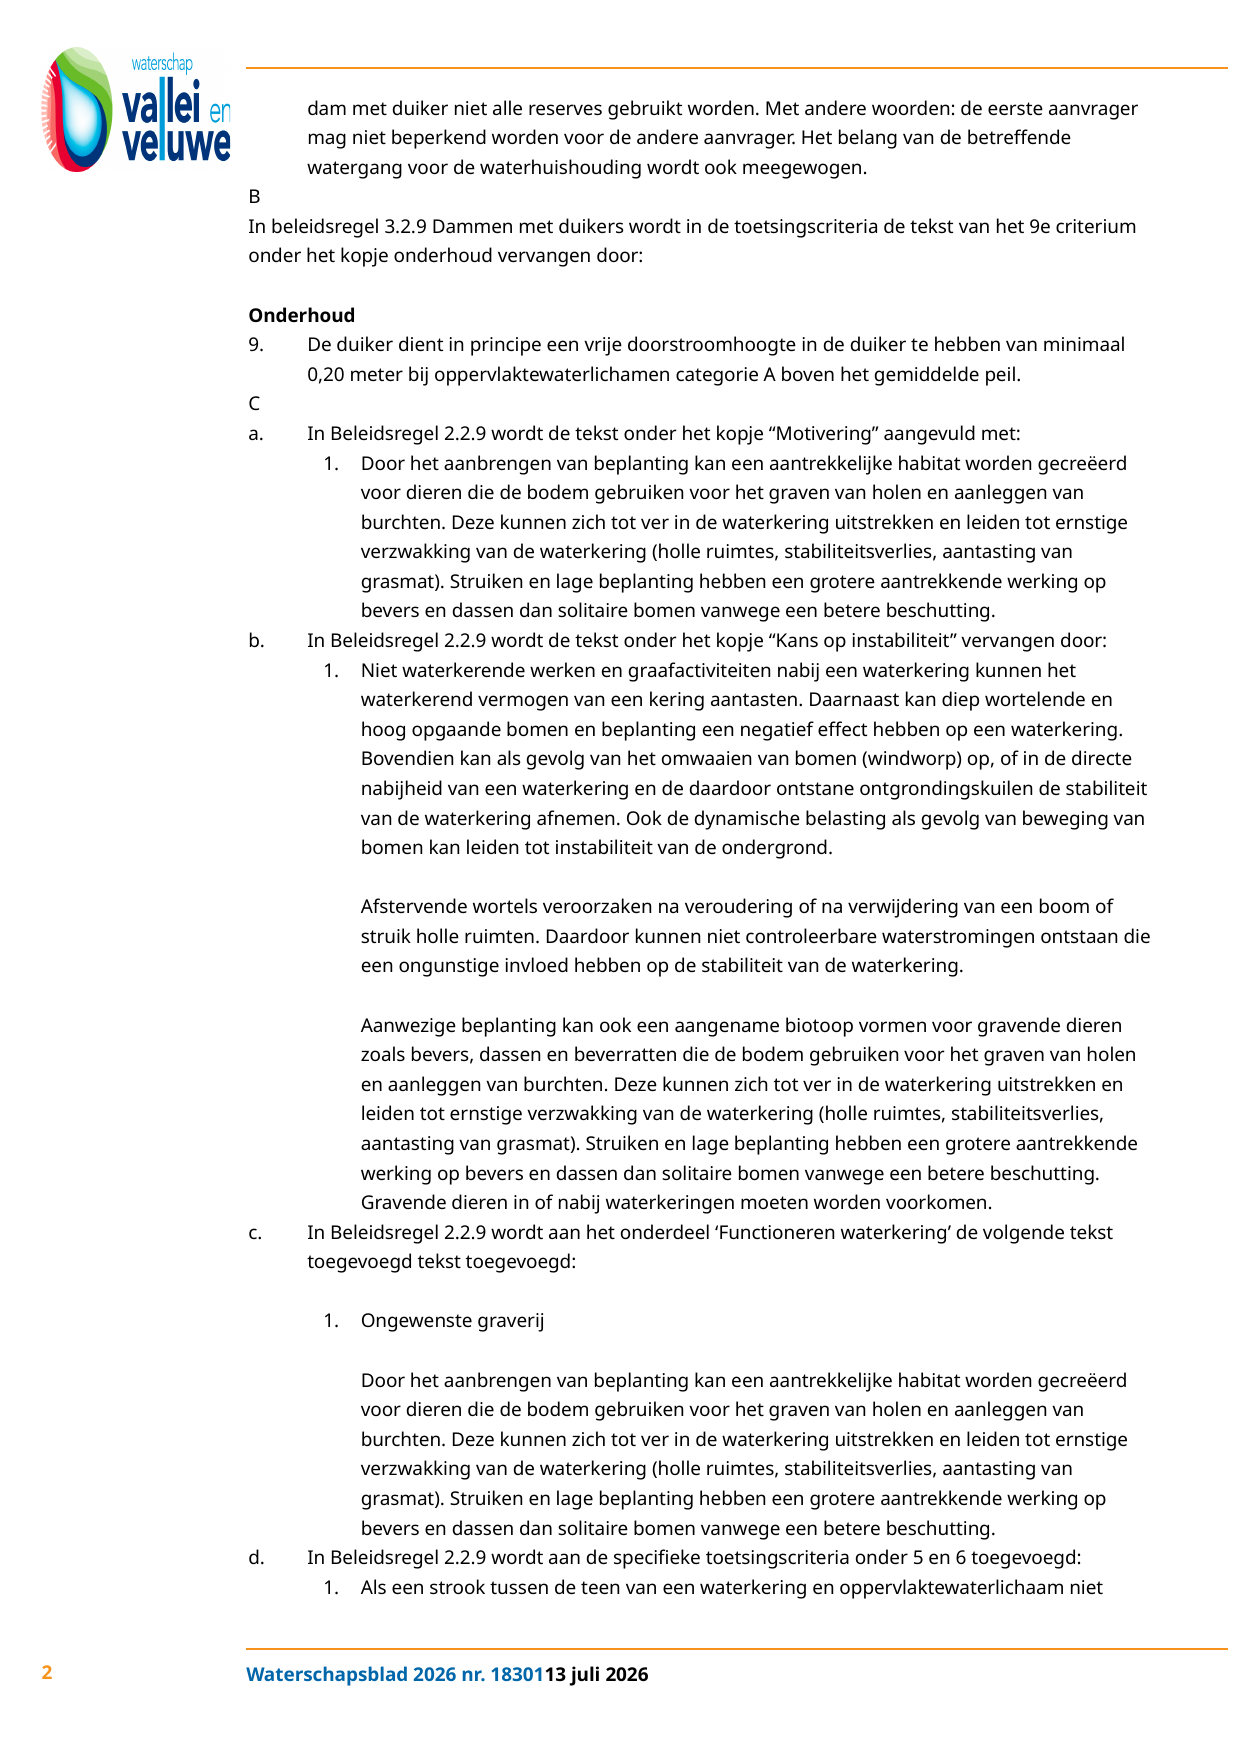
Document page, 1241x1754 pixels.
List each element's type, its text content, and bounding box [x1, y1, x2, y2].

text B [248, 183, 1152, 209]
list In Beleidsregel 2.2.9 wordt de tekst onder het kopje “Motivering” aangevuld met: [248, 420, 1152, 446]
text C [248, 391, 1152, 416]
list Door het aanbrengen van beplanting kan een aantrekkelijke habitat worden gecreëerd voor dieren die de bodem gebruiken voor het graven van holen en aanleggen van burchten. Deze kunnen zich tot ver in de waterkering uitstrekken en leiden tot ernstige verzwakking van de waterkering (holle ruimtes, stabiliteitsverlies, aantasting van grasmat). Struiken en lage beplanting hebben een grotere aantrekkende werking op bevers en dassen dan solitaire bomen vanwege een betere beschutting. [323, 450, 1152, 623]
list Ongewenste graverij [323, 1308, 1152, 1333]
list Als een strook tussen de teen van een waterkering en oppervlaktewaterlichaam niet [323, 1574, 1152, 1600]
list Afstervende wortels veroorzaken na veroudering of na verwijdering van een boom of struik holle ruimten. Daardoor kunnen niet controleerbare waterstromingen ontstaan die een ongunstige invloed hebben op de stabiliteit van de waterkering. [323, 893, 1152, 978]
text Onderhoud [248, 302, 1152, 328]
list In Beleidsregel 2.2.9 wordt aan het onderdeel ‘Functioneren waterkering’ de volgende tekst toegevoegd tekst toegevoegd: [248, 1219, 1152, 1274]
list In Beleidsregel 2.2.9 wordt aan de specifieke toetsingscriteria onder 5 en 6 toegevoegd: [248, 1544, 1152, 1570]
list Niet waterkerende werken en graafactiviteiten nabij een waterkering kunnen het waterkerend vermogen van een kering aantasten. Daarnaast kan diep wortelende en hoog opgaande bomen en beplanting een negatief effect hebben op een waterkering. Bovendien kan als gevolg van het omwaaien van bomen (windworp) op, of in de directe nabijheid van een waterkering en de daardoor ontstane ontgrondingskuilen de stabiliteit van de waterkering afnemen. Ook de dynamische belasting als gevolg van beweging van bomen kan leiden tot instabiliteit van de ondergrond. [323, 657, 1152, 860]
list Door het aanbrengen van beplanting kan een aantrekkelijke habitat worden gecreëerd voor dieren die de bodem gebruiken voor het graven van holen en aanleggen van burchten. Deze kunnen zich tot ver in de waterkering uitstrekken en leiden tot ernstige verzwakking van de waterkering (holle ruimtes, stabiliteitsverlies, aantasting van grasmat). Struiken en lage beplanting hebben een grotere aantrekkende werking op bevers en dassen dan solitaire bomen vanwege een betere beschutting. [323, 1367, 1152, 1541]
list In Beleidsregel 2.2.9 wordt de tekst onder het kopje “Kans op instabiliteit” vervangen door: [248, 627, 1152, 653]
list De duiker dient in principe een vrije doorstroomhoogte in de duiker te hebben van minimaal 0,20 meter bij oppervlaktewaterlichamen categorie A boven het gemiddelde peil. [248, 331, 1152, 387]
text In beleidsregel 3.2.9 Dammen met duikers wordt in de toetsingscriteria de tekst van het 9e criterium onder het kopje onderhoud vervangen door: [248, 213, 1152, 268]
list dam met duiker niet alle reserves gebruikt worden. Met andere woorden: de eerste aanvrager mag niet beperkend worden voor de andere aanvrager. Het belang van de betreffende watergang voor de waterhuishouding wordt ook meegewogen. [248, 95, 1152, 180]
picture [41, 47, 231, 172]
list Aanwezige beplanting kan ook een aangename biotoop vormen voor gravende dieren zoals bevers, dassen en beverratten die de bodem gebruiken voor het graven van holen en aanleggen van burchten. Deze kunnen zich tot ver in de waterkering uitstrekken en leiden tot ernstige verzwakking van de waterkering (holle ruimtes, stabiliteitsverlies, aantasting van grasmat). Struiken en lage beplanting hebben een grotere aantrekkende werking op bevers en dassen dan solitaire bomen vanwege een betere beschutting. Gravende dieren in of nabij waterkeringen moeten worden voorkomen. [323, 1012, 1152, 1215]
